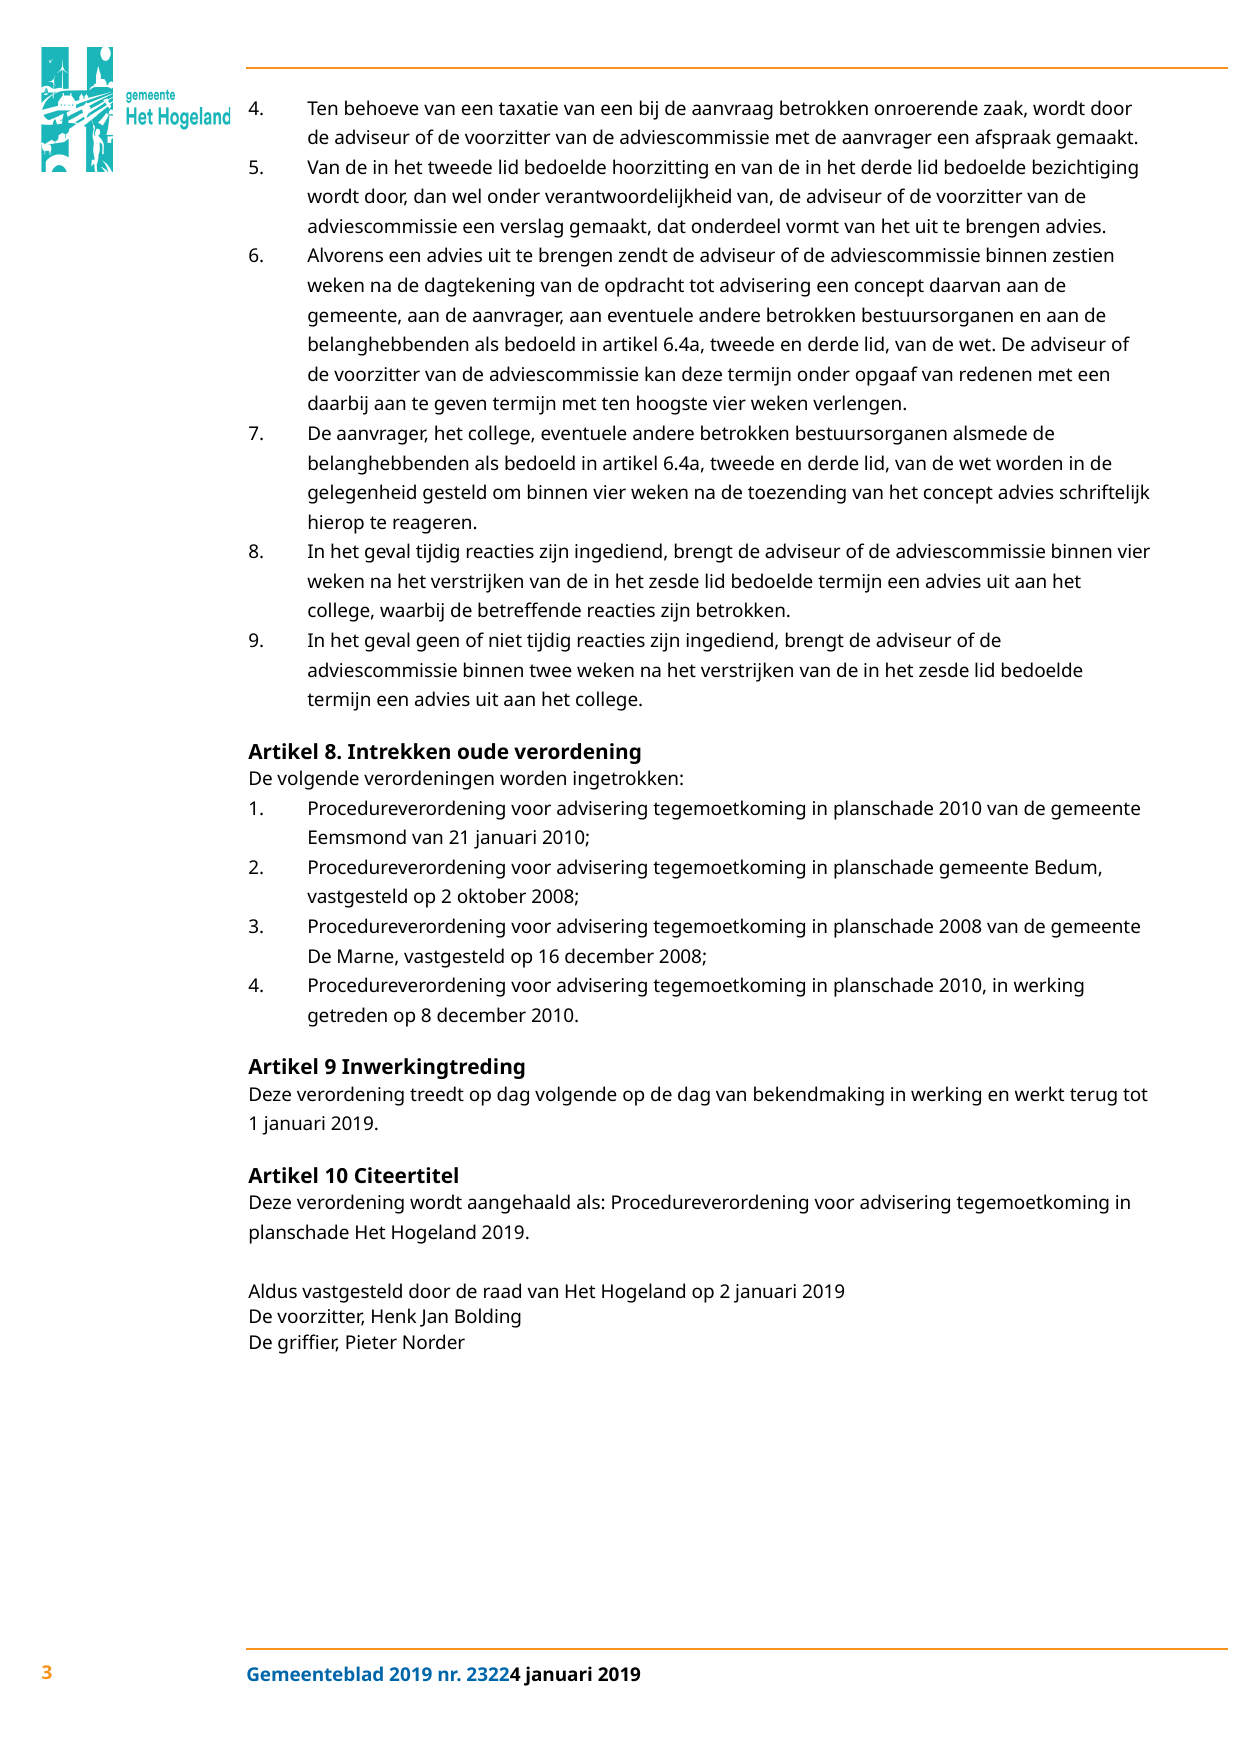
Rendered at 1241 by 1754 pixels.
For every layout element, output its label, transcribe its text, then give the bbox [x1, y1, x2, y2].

list Procedureverordening voor advisering tegemoetkoming in planschade 2010, in werking getreden op 8 december 2010. [248, 972, 1152, 1028]
list De aanvrager, het college, eventuele andere betrokken bestuursorganen alsmede de belanghebbenden als bedoeld in artikel 6.4a, tweede en derde lid, van de wet worden in de gelegenheid gesteld om binnen vier weken na de toezending van het concept advies schriftelijk hierop te reageren. [248, 420, 1152, 535]
list Procedureverordening voor advisering tegemoetkoming in planschade gemeente Bedum, vastgesteld op 2 oktober 2008; [248, 854, 1152, 909]
text Artikel 8. Intrekken oude verordening [248, 737, 1152, 765]
list Procedureverordening voor advisering tegemoetkoming in planschade 2010 van de gemeente Eemsmond van 21 januari 2010; [248, 795, 1152, 850]
list Procedureverordening voor advisering tegemoetkoming in planschade 2008 van de gemeente De Marne, vastgesteld op 16 december 2008; [248, 913, 1152, 968]
text Aldus vastgesteld door de raad van Het Hogeland op 2 januari 2019 [248, 1278, 1152, 1304]
list In het geval tijdig reacties zijn ingediend, brengt de adviseur of de adviescommissie binnen vier weken na het verstrijken van de in het zesde lid bedoelde termijn een advies uit aan het college, waarbij de betreffende reacties zijn betrokken. [248, 538, 1152, 623]
list Alvorens een advies uit te brengen zendt de adviseur of de adviescommissie binnen zestien weken na de dagtekening van de opdracht tot advisering een concept daarvan aan de gemeente, aan de aanvrager, aan eventuele andere betrokken bestuursorganen en aan de belanghebbenden als bedoeld in artikel 6.4a, tweede en derde lid, van de wet. De adviseur of de voorzitter van de adviescommissie kan deze termijn onder opgaaf van redenen met een daarbij aan te geven termijn met ten hoogste vier weken verlengen. [248, 243, 1152, 416]
picture [41, 47, 231, 172]
list Van de in het tweede lid bedoelde hoorzitting en van de in het derde lid bedoelde bezichtiging wordt door, dan wel onder verantwoordelijkheid van, de adviseur of de voorzitter van de adviescommissie een verslag gemaakt, dat onderdeel vormt van het uit te brengen advies. [248, 154, 1152, 239]
text De griffier, Pieter Norder [248, 1329, 1152, 1355]
list Ten behoeve van een taxatie van een bij de aanvraag betrokken onroerende zaak, wordt door de adviseur of de voorzitter van de adviescommissie met de aanvrager een afspraak gemaakt. [248, 95, 1152, 150]
text Artikel 9 Inwerkingtreding [248, 1052, 1152, 1081]
text De voorzitter, Henk Jan Bolding [248, 1304, 1152, 1329]
text Deze verordening wordt aangehaald als: Procedureverordening voor advisering tegemoetkoming in planschade Het Hogeland 2019. [248, 1189, 1152, 1244]
text Deze verordening treedt op dag volgende op de dag van bekendmaking in werking en werkt terug tot 1 januari 2019. [248, 1081, 1152, 1136]
text Artikel 10 Citeertitel [248, 1161, 1152, 1189]
list In het geval geen of niet tijdig reacties zijn ingediend, brengt de adviseur of de adviescommissie binnen twee weken na het verstrijken van de in het zesde lid bedoelde termijn een advies uit aan het college. [248, 627, 1152, 712]
text De volgende verordeningen worden ingetrokken: [248, 765, 1152, 791]
